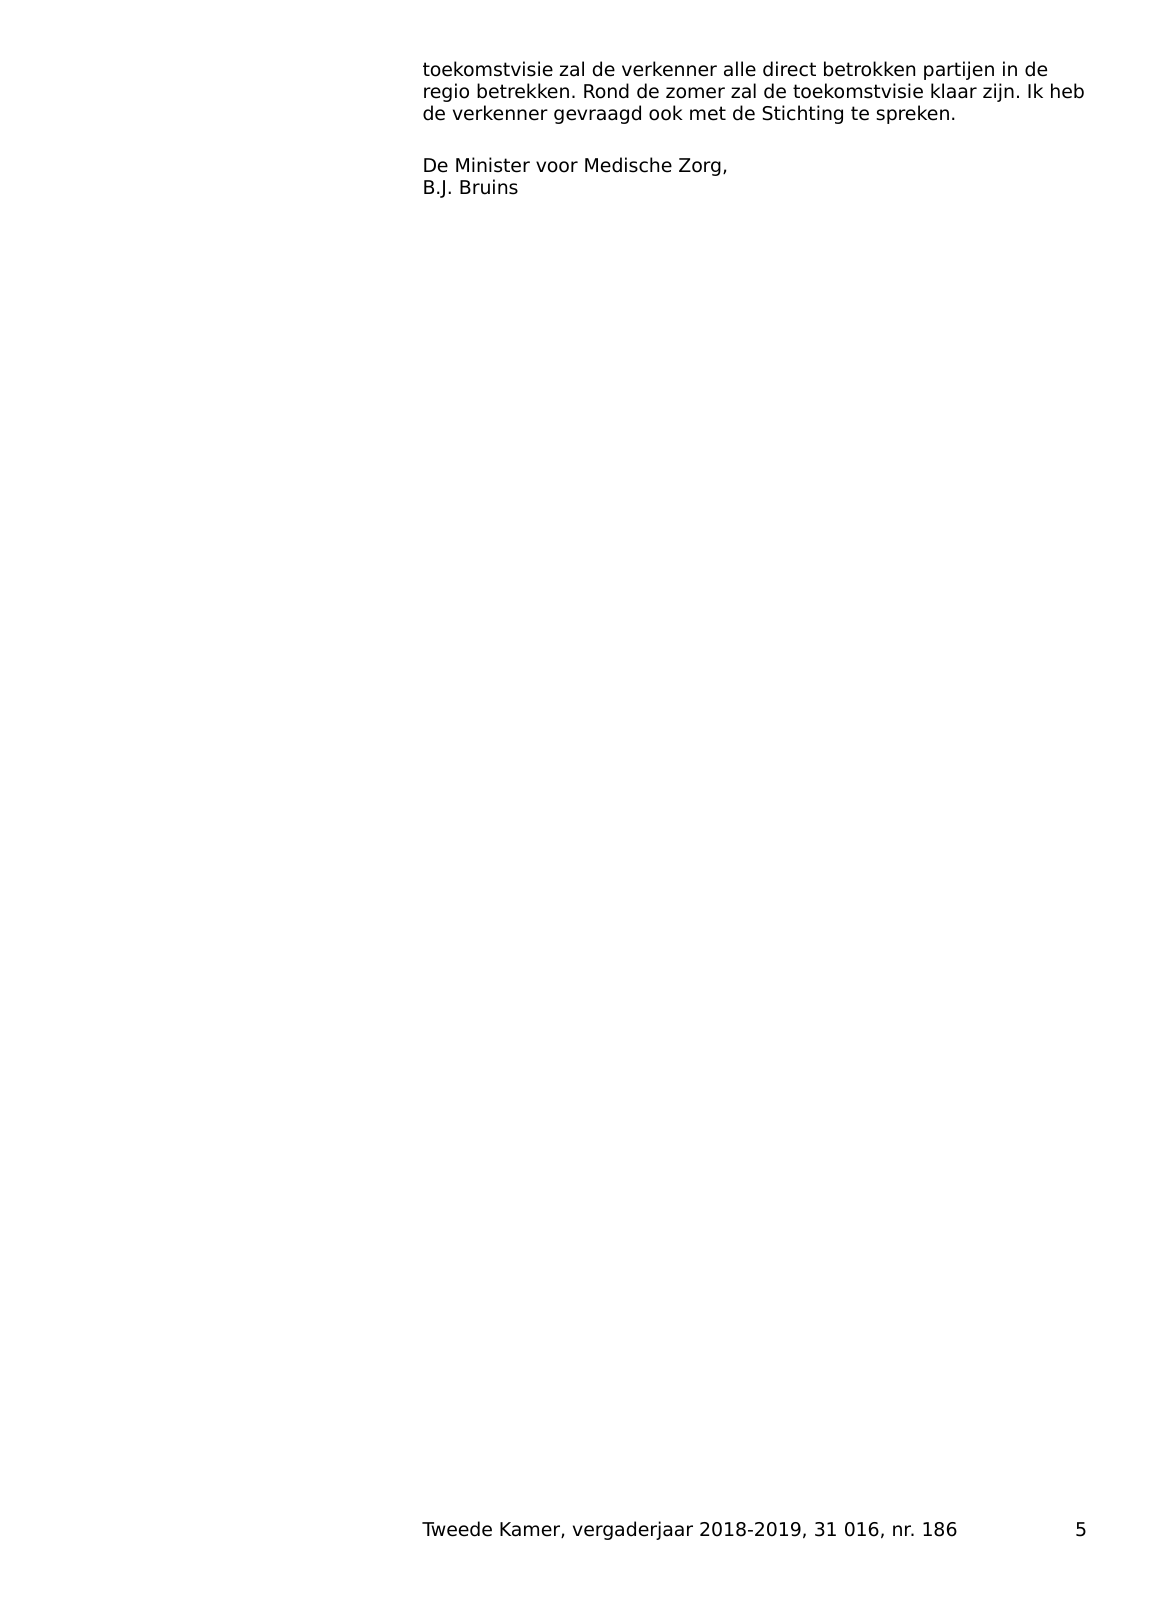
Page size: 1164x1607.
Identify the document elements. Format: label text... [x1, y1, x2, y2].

text toekomstvisie zal de verkenner alle direct betrokken partijen in de regio betrekken. Rond de zomer zal de toekomstvisie klaar zijn. Ik heb de verkenner gevraagd ook met de Stichting te spreken. [422, 59, 1087, 125]
text De Minister voor Medische Zorg, B.J. Bruins [422, 155, 1087, 199]
